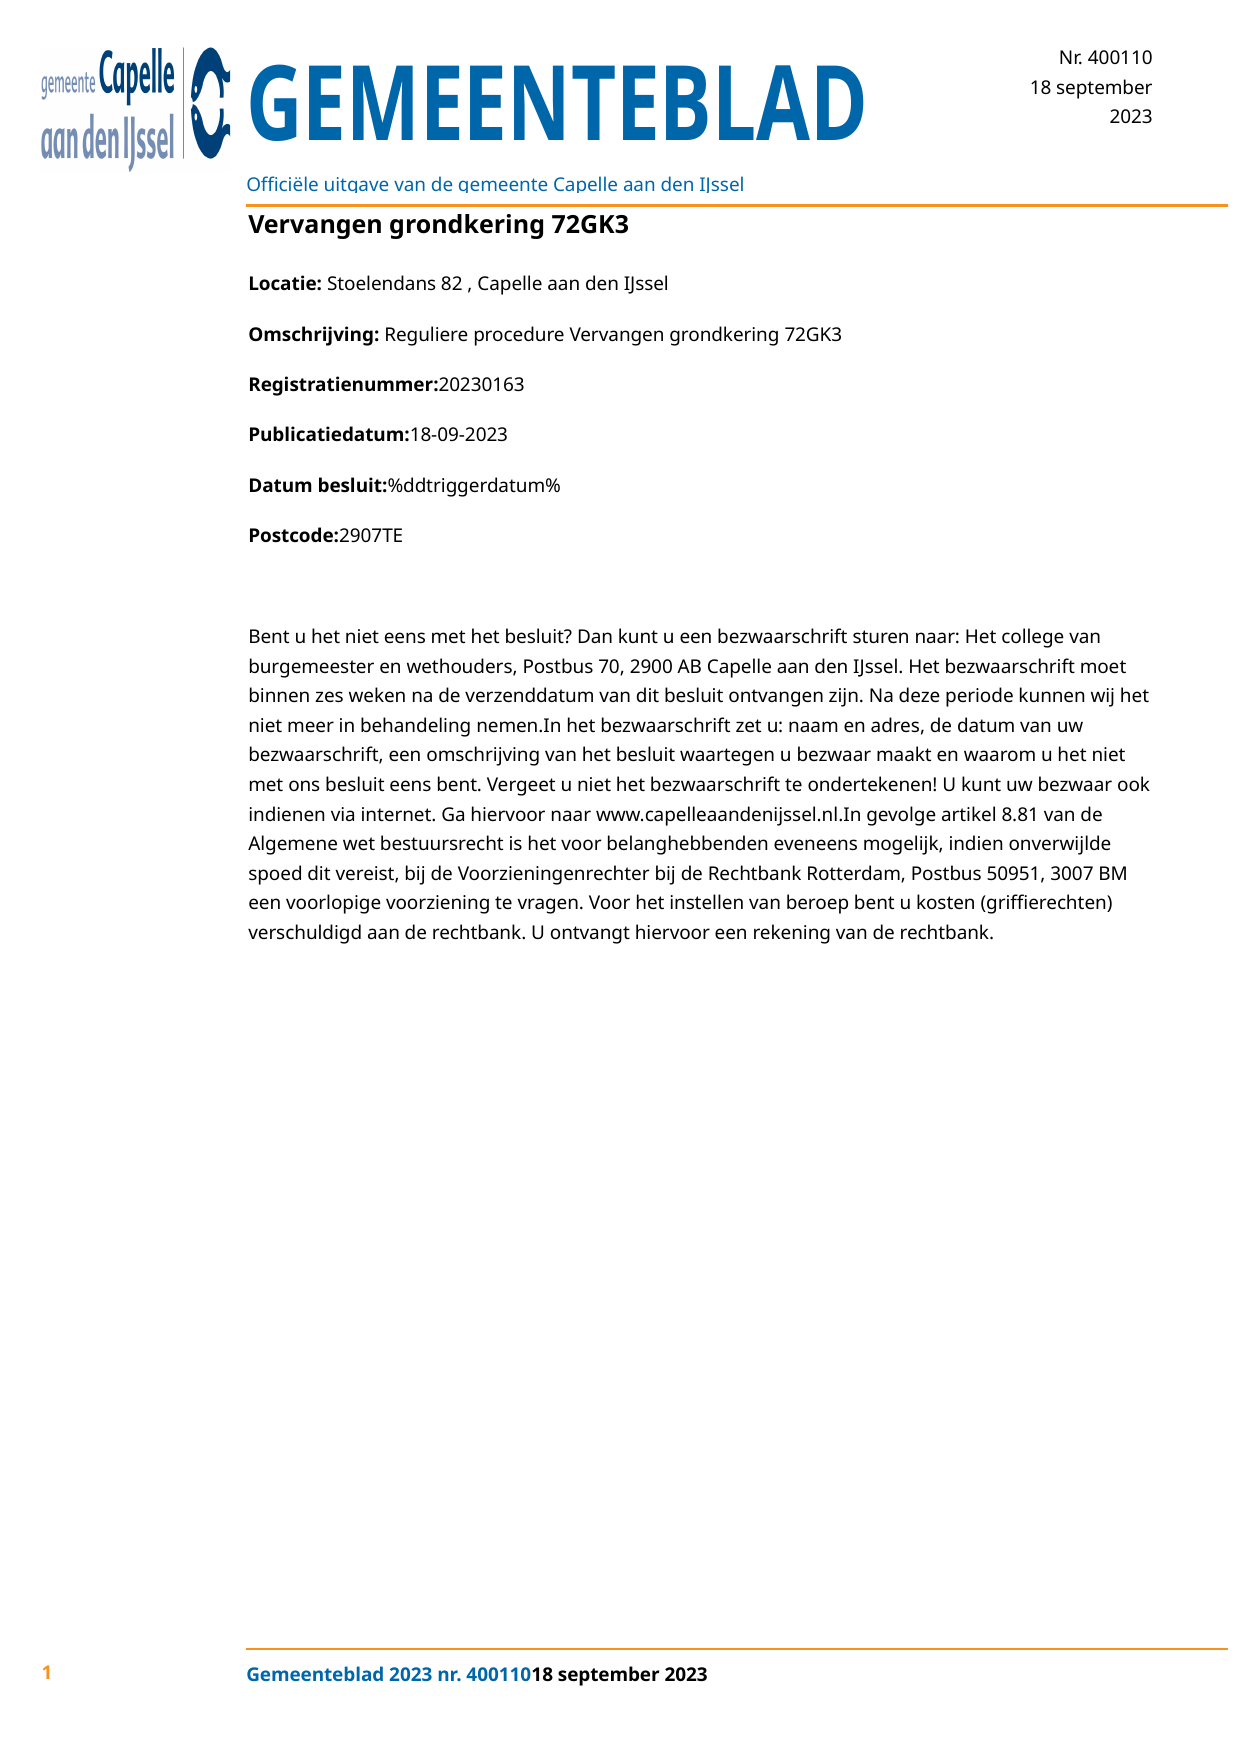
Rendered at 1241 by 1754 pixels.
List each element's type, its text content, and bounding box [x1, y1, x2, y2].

text Omschrijving: Reguliere procedure Vervangen grondkering 72GK3 [248, 321, 1152, 346]
text Bent u het niet eens met het besluit? Dan kunt u een bezwaarschrift sturen naar: Het college van burgemeester en wethouders, Postbus 70, 2900 AB Capelle aan den IJssel. Het bezwaarschrift moet binnen zes weken na de verzenddatum van dit besluit ontvangen zijn. Na deze periode kunnen wij het niet meer in behandeling nemen.In het bezwaarschrift zet u: naam en adres, de datum van uw bezwaarschrift, een omschrijving van het besluit waartegen u bezwaar maakt en waarom u het niet met ons besluit eens bent. Vergeet u niet het bezwaarschrift te ondertekenen! U kunt uw bezwaar ook indienen via internet. Ga hiervoor naar www.capelleaandenijssel.nl.In gevolge artikel 8.81 van de Algemene wet bestuursrecht is het voor belanghebbenden eveneens mogelijk, indien onverwijlde spoed dit vereist, bij de Voorzieningenrechter bij de Rechtbank Rotterdam, Postbus 50951, 3007 BM een voorlopige voorziening te vragen. Voor het instellen van beroep bent u kosten (griffierechten) verschuldigd aan de rechtbank. U ontvangt hiervoor een rekening van de rechtbank. [248, 623, 1152, 945]
text Publicatiedatum:18-09-2023 [248, 422, 1152, 447]
picture [41, 47, 231, 172]
text Datum besluit:%ddtriggerdatum% [248, 472, 1152, 498]
text Registratienummer:20230163 [248, 371, 1152, 397]
text Vervangen grondkering 72GK3 [248, 207, 1152, 241]
text Postcode:2907TE [248, 522, 1152, 548]
text Locatie: Stoelendans 82 , Capelle aan den IJssel [248, 270, 1152, 296]
